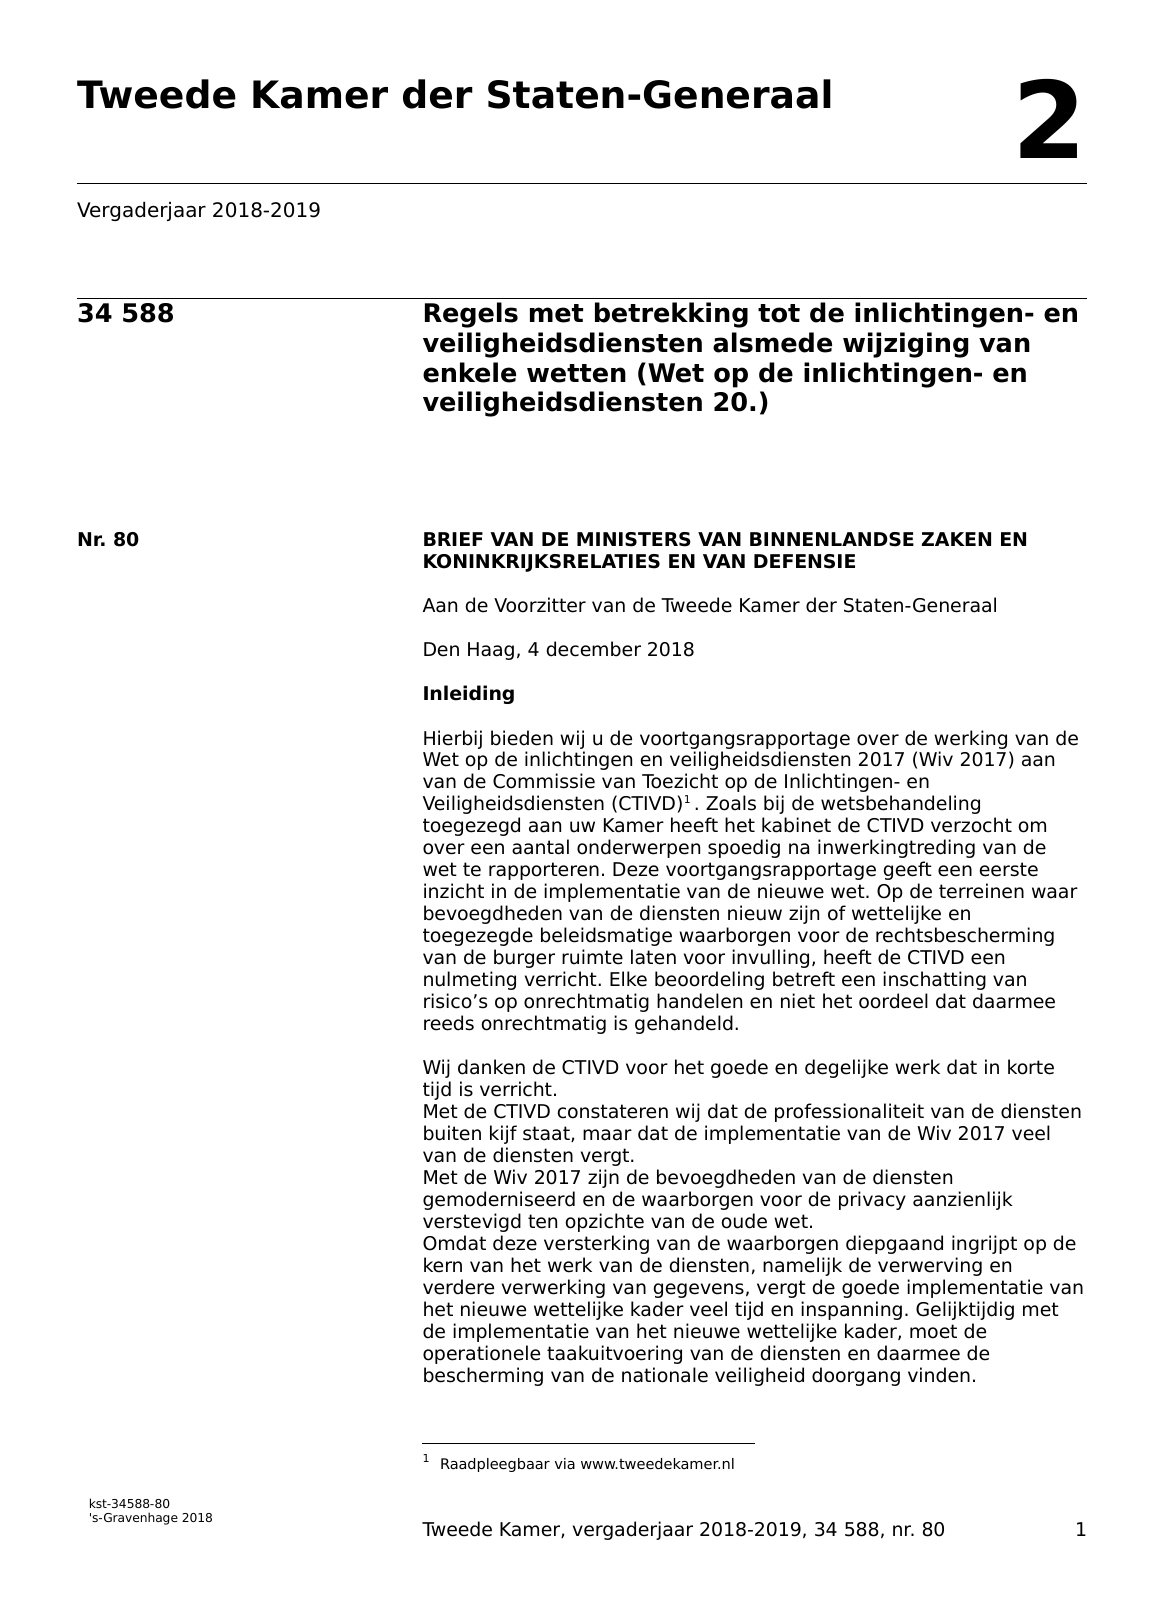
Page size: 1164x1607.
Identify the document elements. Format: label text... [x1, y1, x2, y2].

text Met de CTIVD constateren wij dat de professionaliteit van de diensten buiten kijf staat, maar dat de implementatie van de Wiv 2017 veel van de diensten vergt. [422, 1101, 1087, 1167]
text Den Haag, 4 december 2018 [422, 639, 1087, 661]
text Omdat deze versterking van de waarborgen diepgaand ingrijpt op de kern van het werk van de diensten, namelijk de verwerving en verdere verwerking van gegevens, vergt de goede implementatie van het nieuwe wettelijke kader veel tijd en inspanning. Gelijktijdig met de implementatie van het nieuwe wettelijke kader, moet de operationele taakuitvoering van de diensten en daarmee de bescherming van de nationale veiligheid doorgang vinden. [422, 1233, 1087, 1387]
text Met de Wiv 2017 zijn de bevoegdheden van de diensten gemoderniseerd en de waarborgen voor de privacy aanzienlijk verstevigd ten opzichte van de oude wet. [422, 1167, 1087, 1233]
text Hierbij bieden wij u de voortgangsrapportage over de werking van de Wet op de inlichtingen en veiligheidsdiensten 2017 (Wiv 2017) aan van de Commissie van Toezicht op de Inlichtingen- en Veiligheidsdiensten (CTIVD). Zoals bij de wetsbehandeling toegezegd aan uw Kamer heeft het kabinet de CTIVD verzocht om over een aantal onderwerpen spoedig na inwerkingtreding van de wet te rapporteren. Deze voortgangsrapportage geeft een eerste inzicht in de implementatie van de nieuwe wet. Op de terreinen waar bevoegdheden van de diensten nieuw zijn of wettelijke en toegezegde beleidsmatige waarborgen voor de rechtsbescherming van de burger ruimte laten voor invulling, heeft de CTIVD een nulmeting verricht. Elke beoordeling betreft een inschatting van risico’s op onrechtmatig handelen en niet het oordeel dat daarmee reeds onrechtmatig is gehandeld. [422, 727, 1087, 1035]
text 's-Gravenhage 2018 [88, 1511, 323, 1525]
text Raadpleegbaar via www.tweedekamer.nl [422, 1452, 1087, 1474]
text kst-34588-80 [88, 1497, 323, 1511]
table_header 2 [886, 59, 1087, 183]
text Aan de Voorzitter van de Tweede Kamer der Staten-Generaal [422, 595, 1087, 617]
table_header Tweede Kamer der Staten-Generaal [77, 59, 886, 183]
subtitle 34 588 Regels met betrekking tot de inlichtingen- en veiligheidsdiensten alsmede wijziging van enkele wetten (Wet op de inlichtingen- en veiligheidsdiensten 20.) [77, 299, 1087, 418]
subtitle Inleiding [422, 683, 1087, 705]
table_cell Vergaderjaar 2018-2019 [77, 184, 1087, 298]
subtitle Nr. 80 BRIEF VAN DE MINISTERS VAN BINNENLANDSE ZAKEN EN KONINKRIJKSRELATIES EN VAN DEFENSIE [77, 529, 1087, 573]
text Wij danken de CTIVD voor het goede en degelijke werk dat in korte tijd is verricht. [422, 1057, 1087, 1101]
